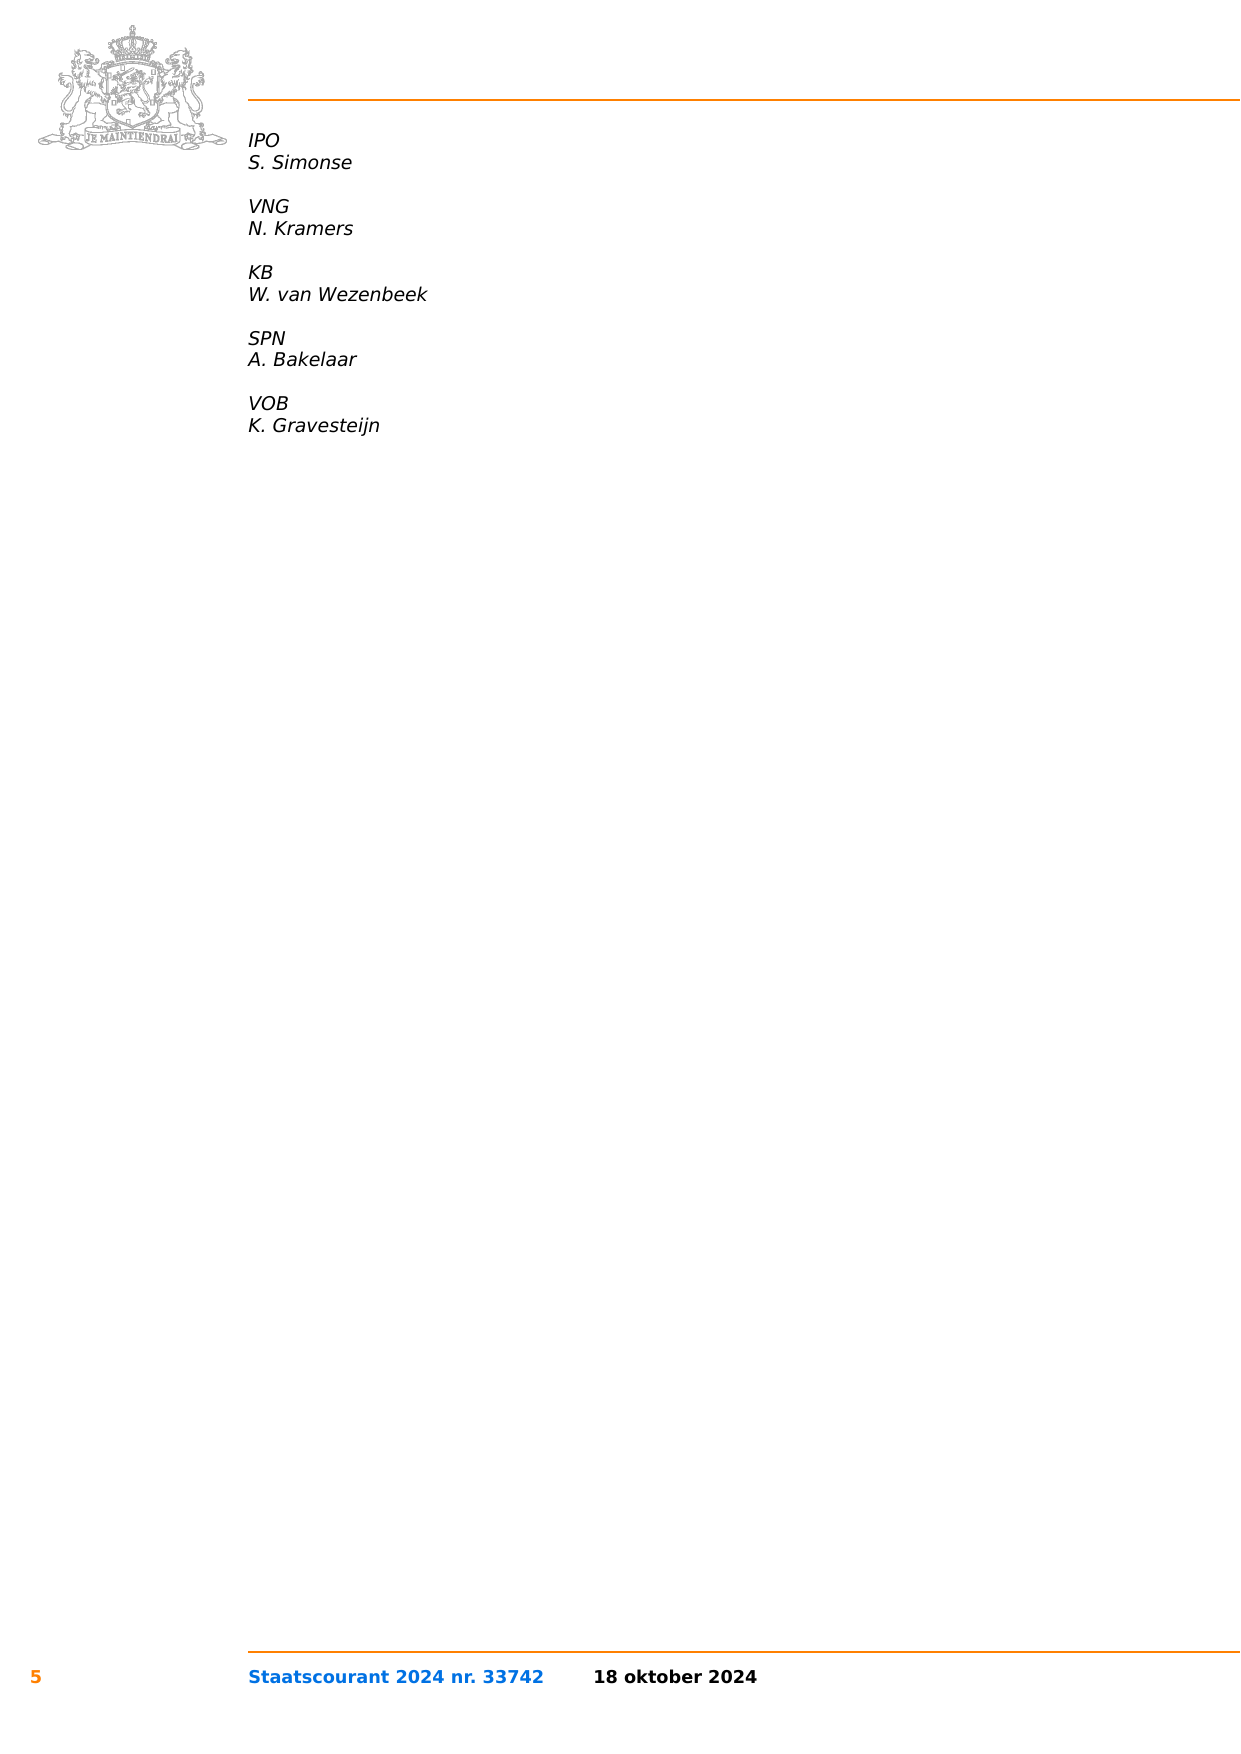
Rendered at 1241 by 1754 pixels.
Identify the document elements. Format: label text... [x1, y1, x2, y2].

text VNG N. Kramers [248, 196, 1163, 240]
text SPN A. Bakelaar [248, 327, 1163, 371]
text IPO S. Simonse [248, 130, 1163, 174]
text VOB K. Gravesteijn [248, 393, 1163, 437]
picture [38, 25, 227, 150]
text KB W. van Wezenbeek [248, 262, 1163, 306]
